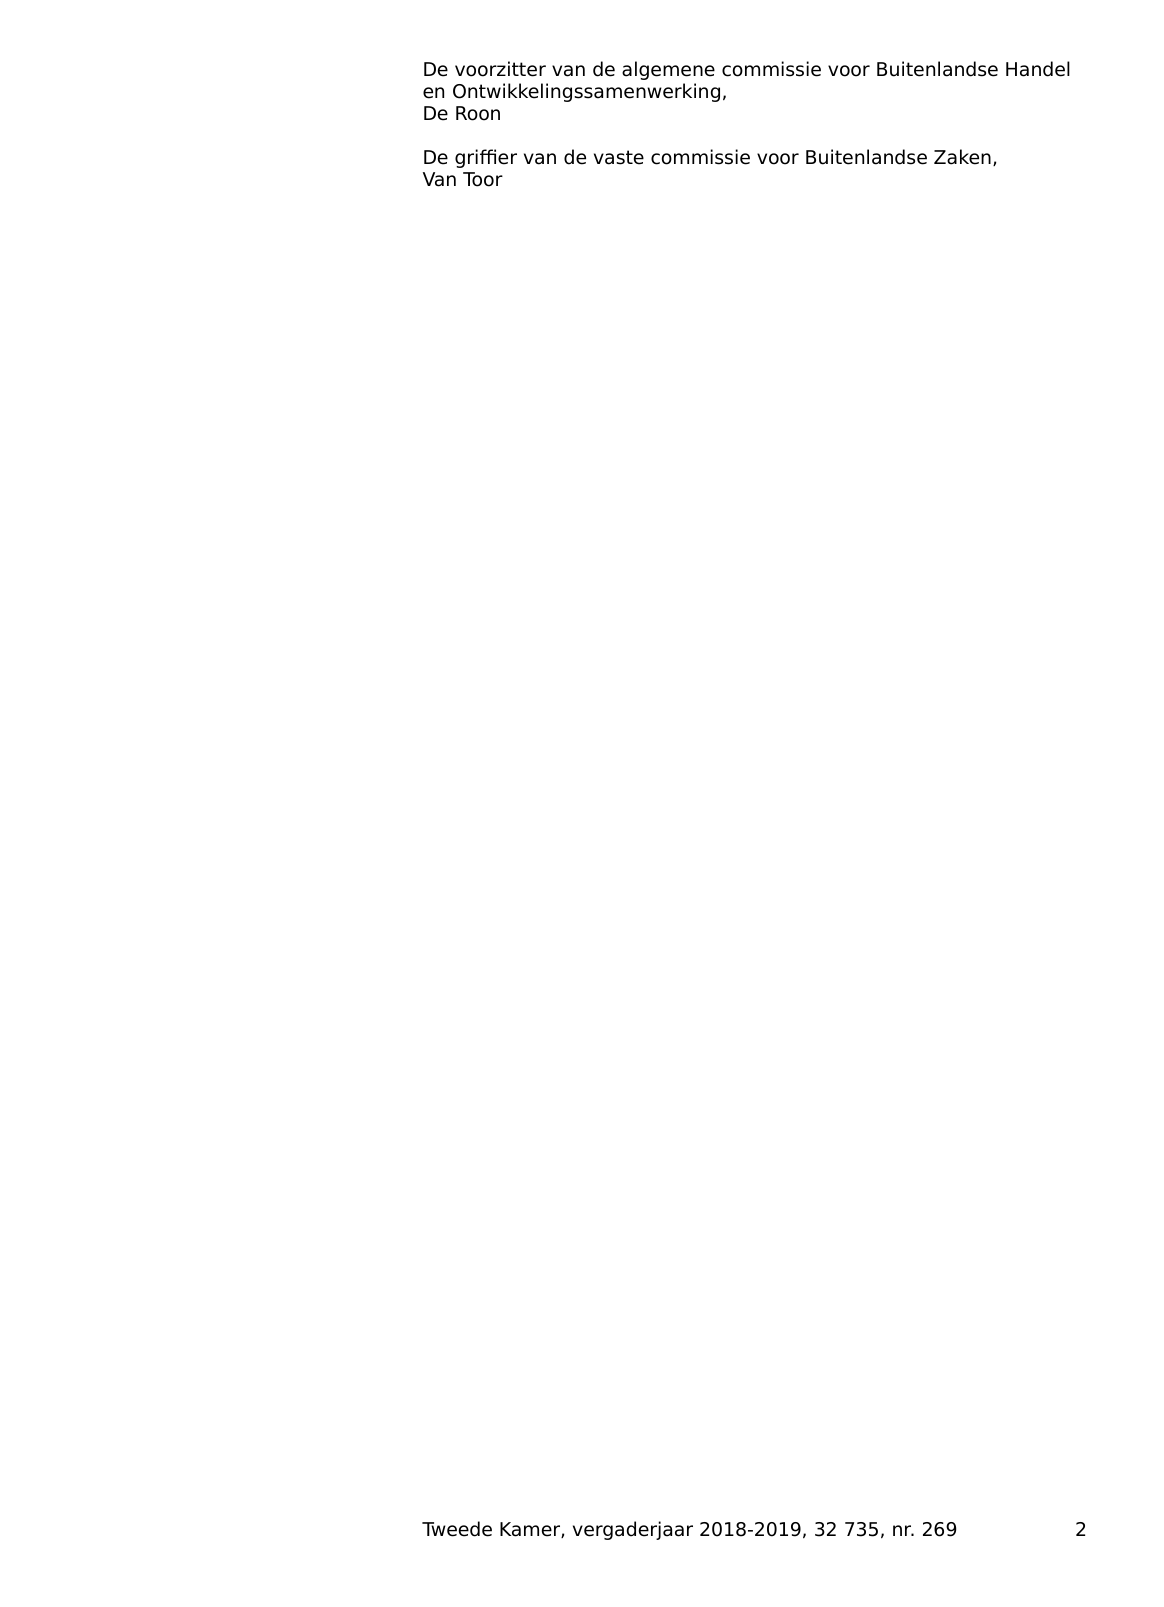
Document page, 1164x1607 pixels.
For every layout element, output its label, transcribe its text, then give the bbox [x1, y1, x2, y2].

text De voorzitter van de algemene commissie voor Buitenlandse Handel en Ontwikkelingssamenwerking, De Roon [422, 59, 1087, 125]
text De griffier van de vaste commissie voor Buitenlandse Zaken, Van Toor [422, 147, 1087, 191]
